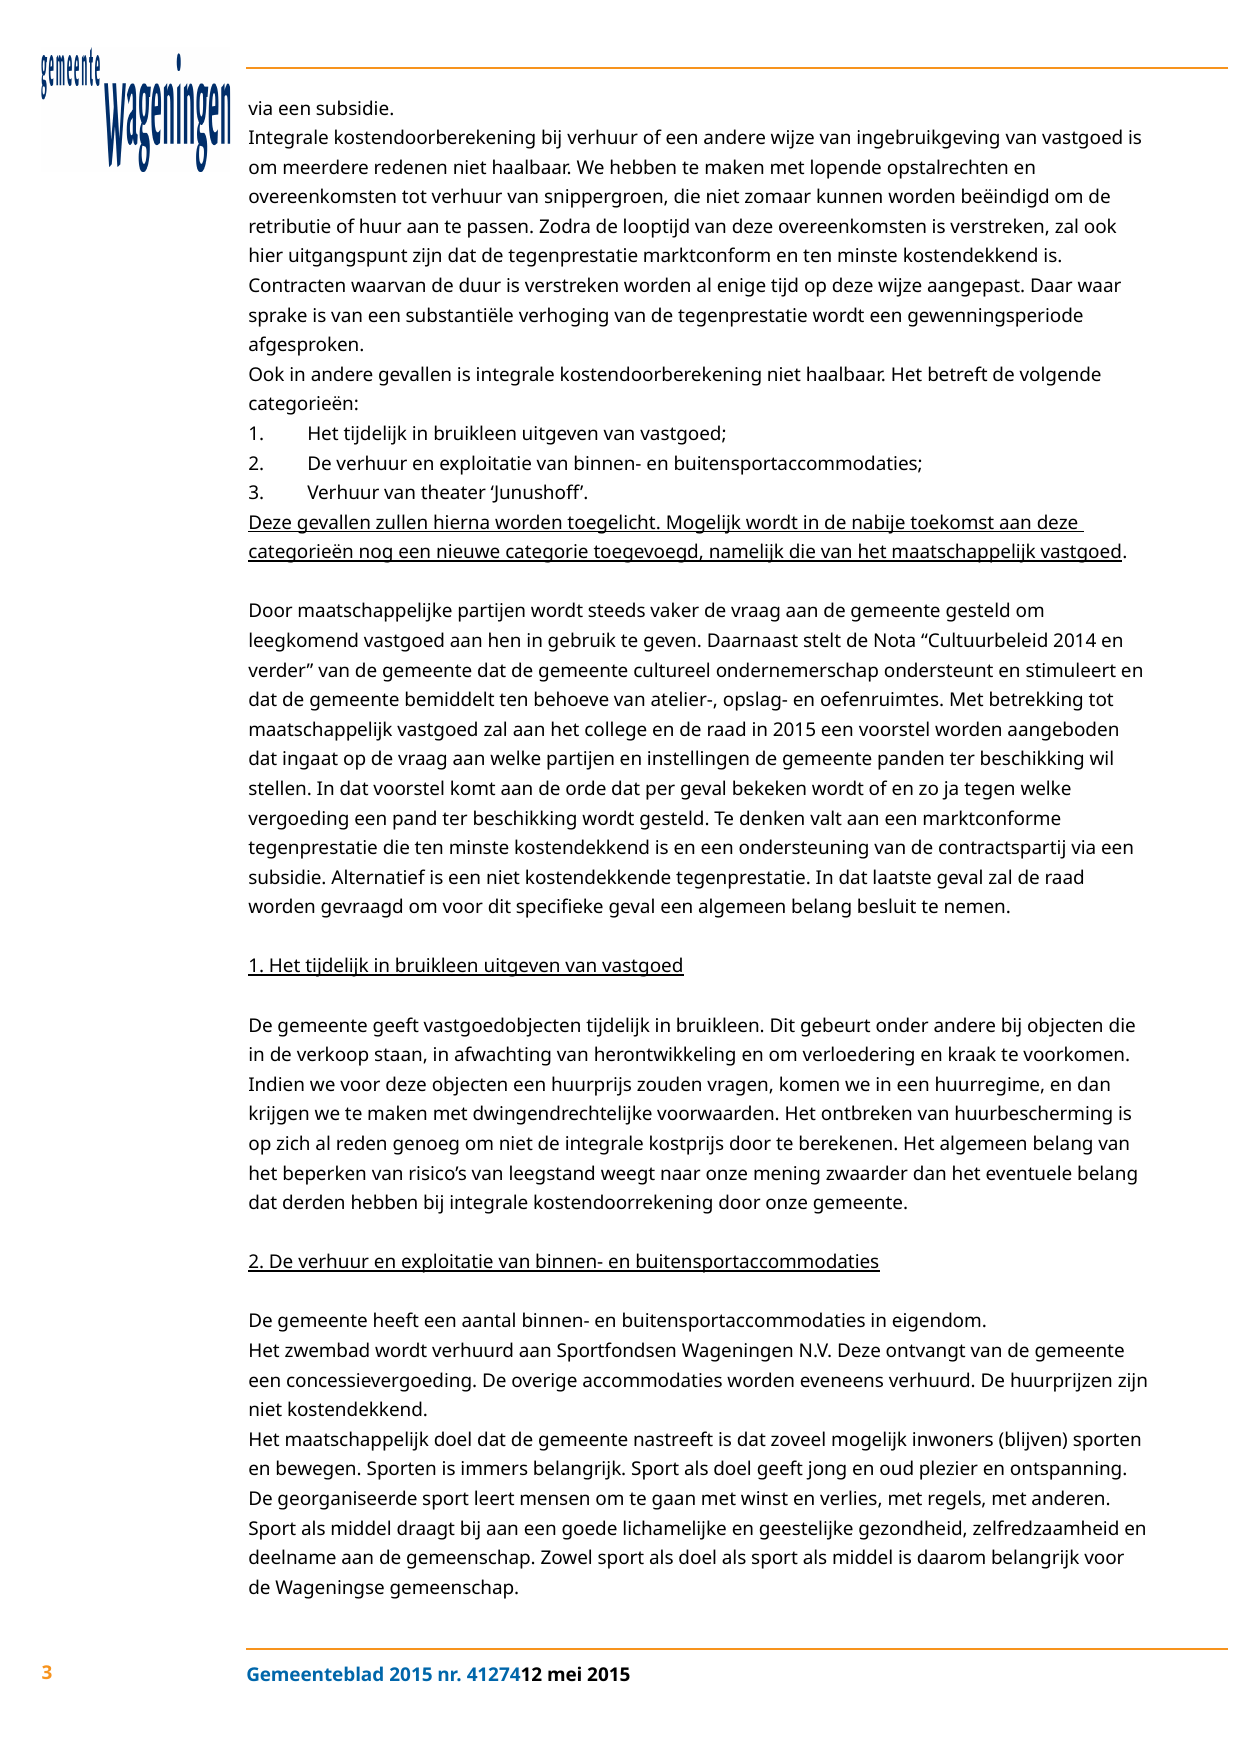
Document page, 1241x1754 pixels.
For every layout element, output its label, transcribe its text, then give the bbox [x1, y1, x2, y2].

text Deze gevallen zullen hierna worden toegelicht. Mogelijk wordt in de nabije toekomst aan deze categorieën nog een nieuwe categorie toegevoegd, namelijk die van het maatschappelijk vastgoed. [248, 509, 1152, 564]
picture [41, 47, 231, 172]
list Verhuur van theater ‘Junushoff’. [248, 479, 1152, 505]
text Het maatschappelijk doel dat de gemeente nastreeft is dat zoveel mogelijk inwoners (blijven) sporten en bewegen. Sporten is immers belangrijk. Sport als doel geeft jong en oud plezier en ontspanning. De georganiseerde sport leert mensen om te gaan met winst en verlies, met regels, met anderen. Sport als middel draagt bij aan een goede lichamelijke en geestelijke gezondheid, zelfredzaamheid en deelname aan de gemeenschap. Zowel sport als doel als sport als middel is daarom belangrijk voor de Wageningse gemeenschap. [248, 1426, 1152, 1600]
text via een subsidie. [248, 95, 1152, 121]
text Het zwembad wordt verhuurd aan Sportfondsen Wageningen N.V. Deze ontvangt van de gemeente een concessievergoeding. De overige accommodaties worden eveneens verhuurd. De huurprijzen zijn niet kostendekkend. [248, 1337, 1152, 1422]
text De gemeente geeft vastgoedobjecten tijdelijk in bruikleen. Dit gebeurt onder andere bij objecten die in de verkoop staan, in afwachting van herontwikkeling en om verloedering en kraak te voorkomen. Indien we voor deze objecten een huurprijs zouden vragen, komen we in een huurregime, en dan krijgen we te maken met dwingendrechtelijke voorwaarden. Het ontbreken van huurbescherming is op zich al reden genoeg om niet de integrale kostprijs door te berekenen. Het algemeen belang van het beperken van risico’s van leegstand weegt naar onze mening zwaarder dan het eventuele belang dat derden hebben bij integrale kostendoorrekening door onze gemeente. [248, 1012, 1152, 1215]
list De verhuur en exploitatie van binnen- en buitensportaccommodaties; [248, 450, 1152, 476]
text 2. De verhuur en exploitatie van binnen- en buitensportaccommodaties [248, 1248, 1152, 1274]
text 1. Het tijdelijk in bruikleen uitgeven van vastgoed [248, 953, 1152, 978]
list Het tijdelijk in bruikleen uitgeven van vastgoed; [248, 420, 1152, 446]
text De gemeente heeft een aantal binnen- en buitensportaccommodaties in eigendom. [248, 1308, 1152, 1333]
text Door maatschappelijke partijen wordt steeds vaker de vraag aan de gemeente gesteld om leegkomend vastgoed aan hen in gebruik te geven. Daarnaast stelt de Nota “Cultuurbeleid 2014 en verder” van de gemeente dat de gemeente cultureel ondernemerschap ondersteunt en stimuleert en dat de gemeente bemiddelt ten behoeve van atelier-, opslag- en oefenruimtes. Met betrekking tot maatschappelijk vastgoed zal aan het college en de raad in 2015 een voorstel worden aangeboden dat ingaat op de vraag aan welke partijen en instellingen de gemeente panden ter beschikking wil stellen. In dat voorstel komt aan de orde dat per geval bekeken wordt of en zo ja tegen welke vergoeding een pand ter beschikking wordt gesteld. Te denken valt aan een marktconforme tegenprestatie die ten minste kostendekkend is en een ondersteuning van de contractspartij via een subsidie. Alternatief is een niet kostendekkende tegenprestatie. In dat laatste geval zal de raad worden gevraagd om voor dit specifieke geval een algemeen belang besluit te nemen. [248, 598, 1152, 919]
text Ook in andere gevallen is integrale kostendoorberekening niet haalbaar. Het betreft de volgende categorieën: [248, 361, 1152, 416]
text Integrale kostendoorberekening bij verhuur of een andere wijze van ingebruikgeving van vastgoed is om meerdere redenen niet haalbaar. We hebben te maken met lopende opstalrechten en overeenkomsten tot verhuur van snippergroen, die niet zomaar kunnen worden beëindigd om de retributie of huur aan te passen. Zodra de looptijd van deze overeenkomsten is verstreken, zal ook hier uitgangspunt zijn dat de tegenprestatie marktconform en ten minste kostendekkend is. Contracten waarvan de duur is verstreken worden al enige tijd op deze wijze aangepast. Daar waar sprake is van een substantiële verhoging van de tegenprestatie wordt een gewenningsperiode afgesproken. [248, 124, 1152, 357]
